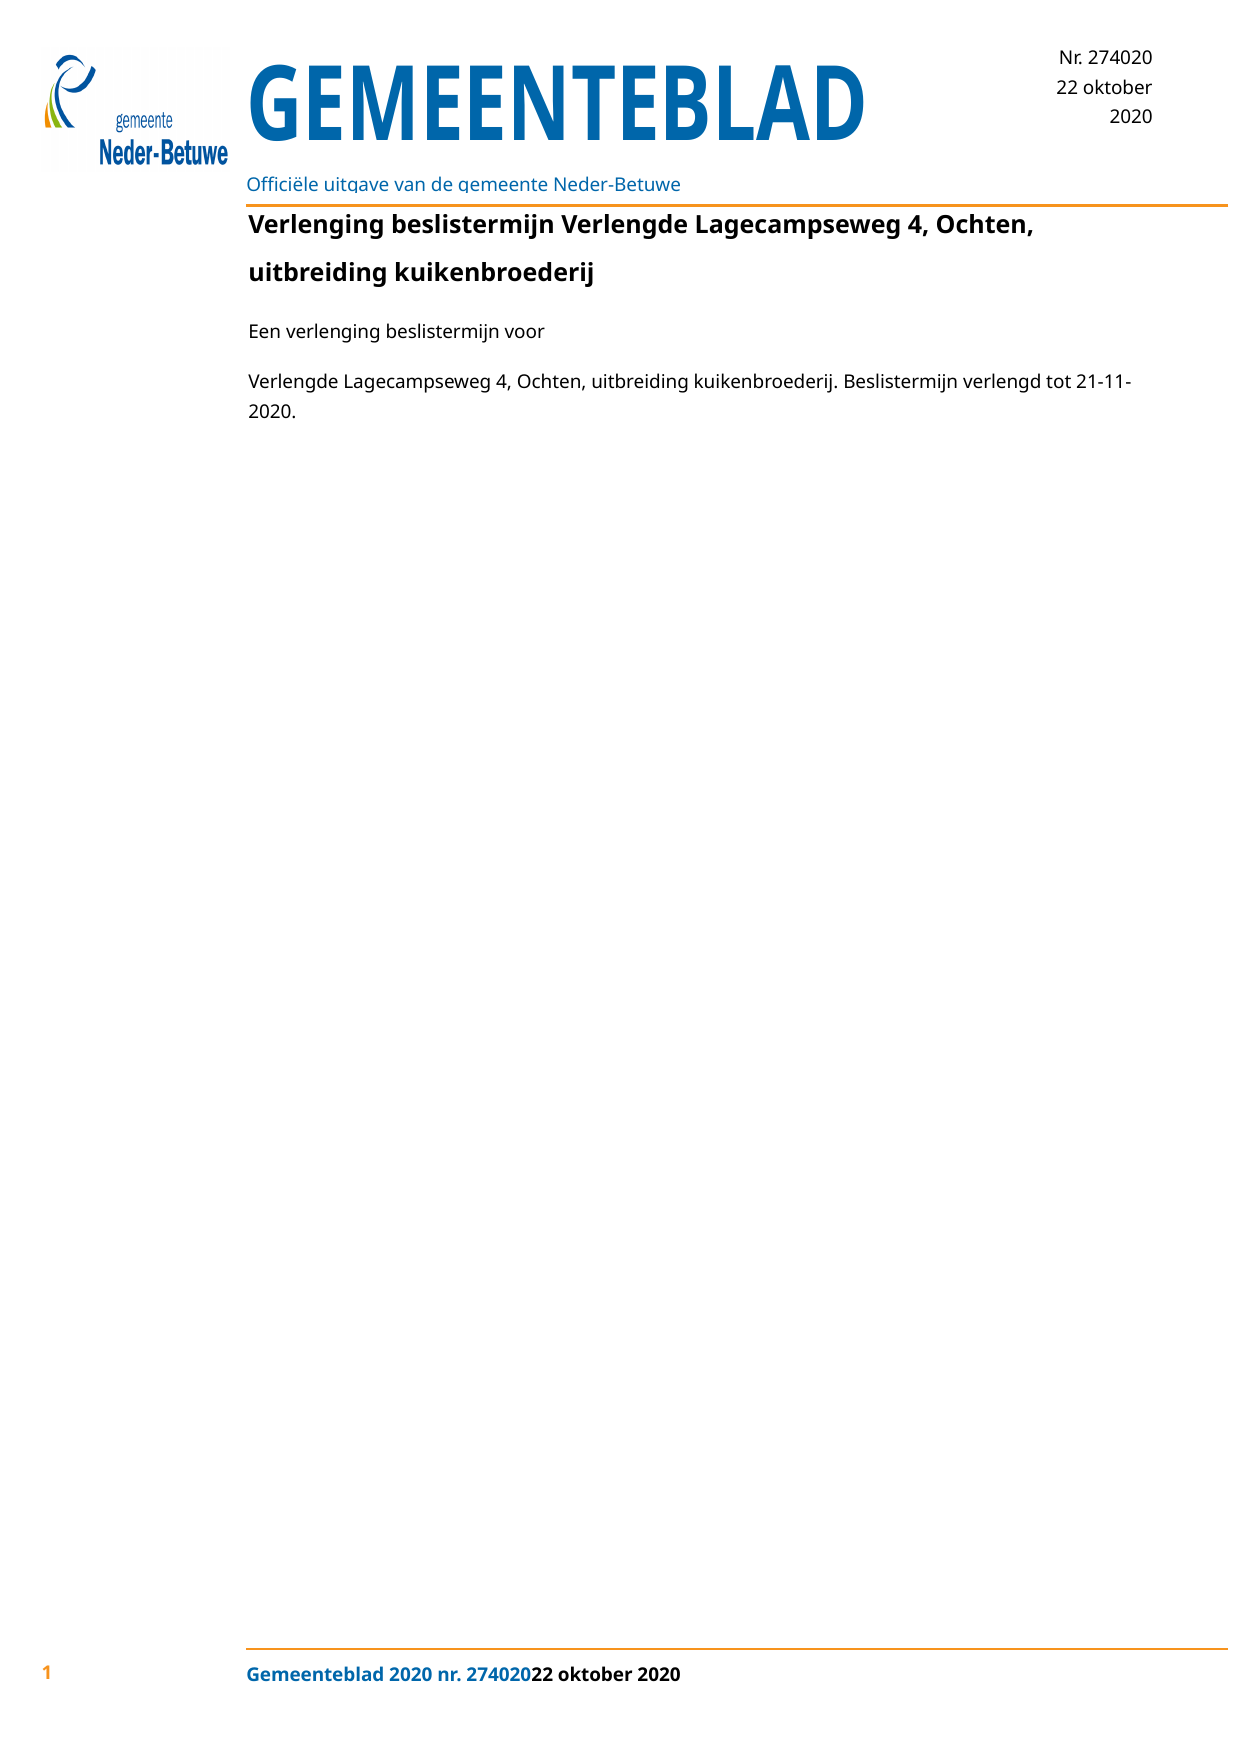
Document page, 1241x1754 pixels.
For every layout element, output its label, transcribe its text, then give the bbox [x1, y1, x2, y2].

text Een verlenging beslistermijn voor [248, 318, 1152, 344]
picture [41, 47, 231, 172]
text Verlengde Lagecampseweg 4, Ochten, uitbreiding kuikenbroederij. Beslistermijn verlengd tot 21-11-2020. [248, 368, 1152, 424]
text Verlenging beslistermijn Verlengde Lagecampseweg 4, Ochten, uitbreiding kuikenbroederij [248, 207, 1152, 288]
